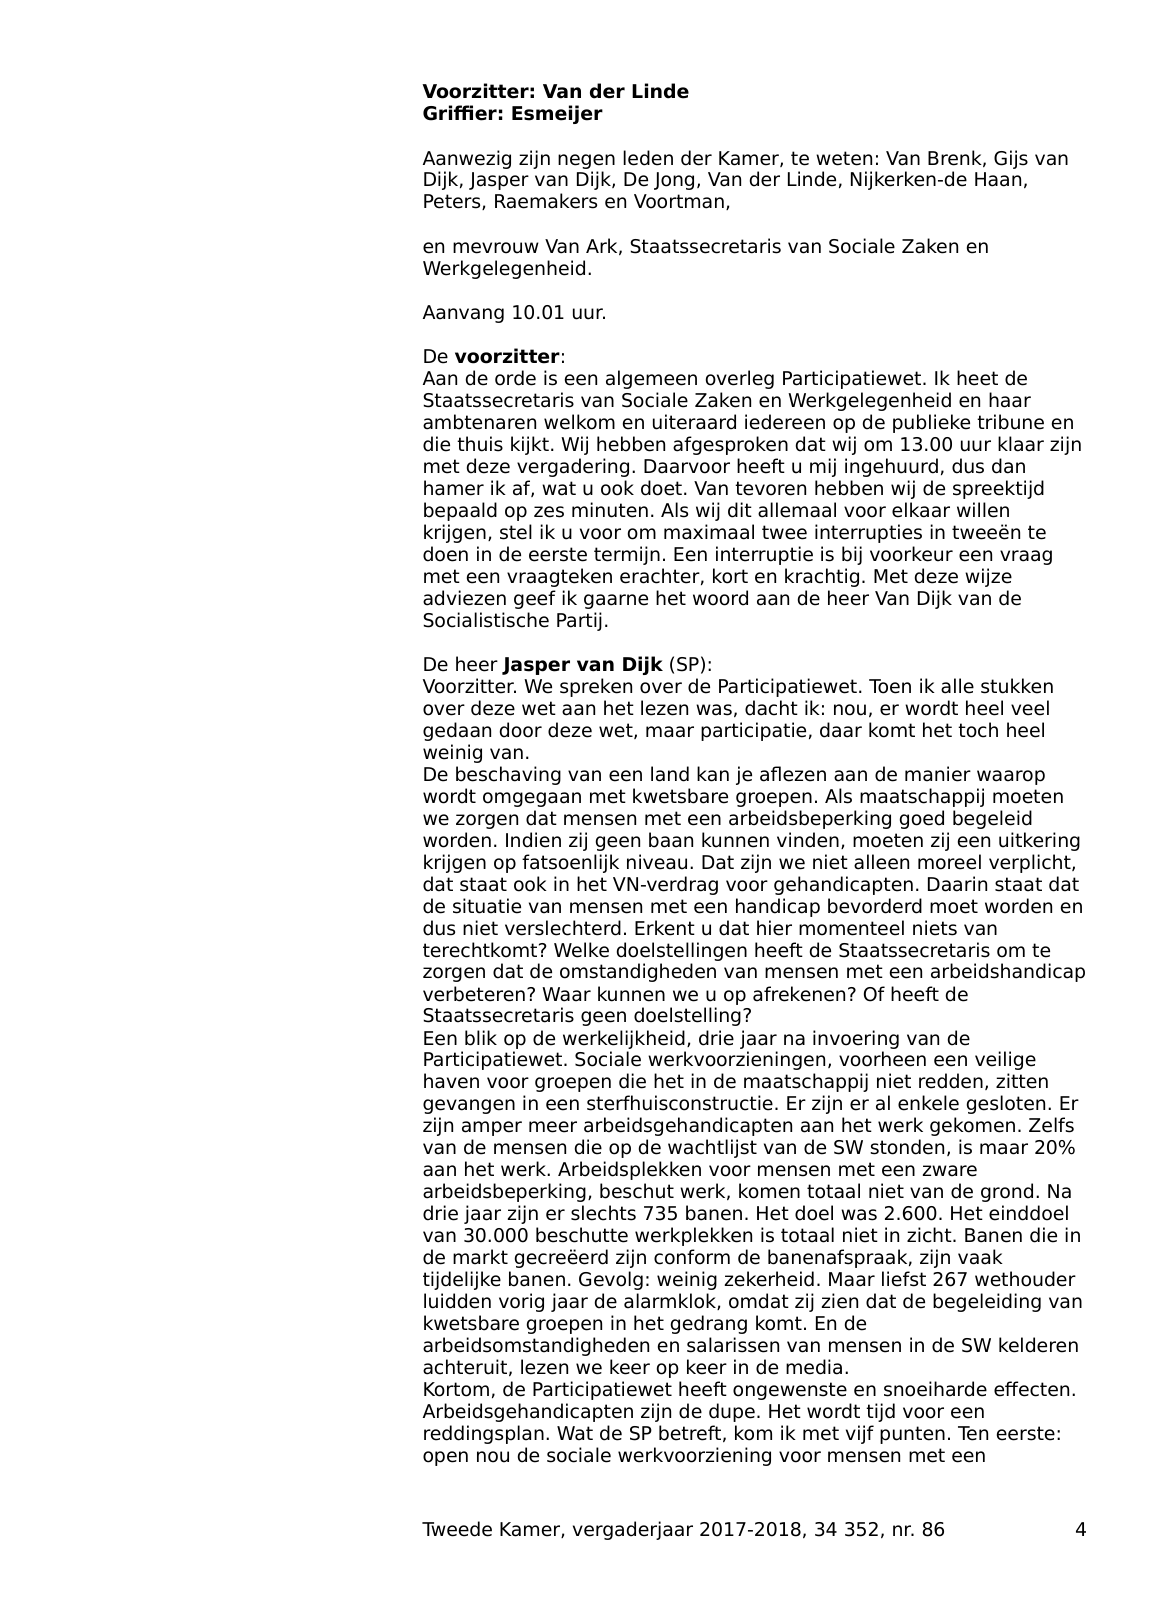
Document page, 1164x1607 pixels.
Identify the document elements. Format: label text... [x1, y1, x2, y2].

text Aanvang 10.01 uur. [422, 302, 1087, 324]
text Een blik op de werkelijkheid, drie jaar na invoering van de Participatiewet. Sociale werkvoorzieningen, voorheen een veilige haven voor groepen die het in de maatschappij niet redden, zitten gevangen in een sterfhuisconstructie. Er zijn er al enkele gesloten. Er zijn amper meer arbeidsgehandicapten aan het werk gekomen. Zelfs van de mensen die op de wachtlijst van de SW stonden, is maar 20% aan het werk. Arbeidsplekken voor mensen met een zware arbeidsbeperking, beschut werk, komen totaal niet van de grond. Na drie jaar zijn er slechts 735 banen. Het doel was 2.600. Het einddoel van 30.000 beschutte werkplekken is totaal niet in zicht. Banen die in de markt gecreëerd zijn conform de banenafspraak, zijn vaak tijdelijke banen. Gevolg: weinig zekerheid. Maar liefst 267 wethouder luidden vorig jaar de alarmklok, omdat zij zien dat de begeleiding van kwetsbare groepen in het gedrang komt. En de arbeidsomstandigheden en salarissen van mensen in de SW kelderen achteruit, lezen we keer op keer in de media. [422, 1027, 1087, 1379]
text De beschaving van een land kan je aflezen aan de manier waarop wordt omgegaan met kwetsbare groepen. Als maatschappij moeten we zorgen dat mensen met een arbeidsbeperking goed begeleid worden. Indien zij geen baan kunnen vinden, moeten zij een uitkering krijgen op fatsoenlijk niveau. Dat zijn we niet alleen moreel verplicht, dat staat ook in het VN-verdrag voor gehandicapten. Daarin staat dat de situatie van mensen met een handicap bevorderd moet worden en dus niet verslechterd. Erkent u dat hier momenteel niets van terechtkomt? Welke doelstellingen heeft de Staatssecretaris om te zorgen dat de omstandigheden van mensen met een arbeidshandicap verbeteren? Waar kunnen we u op afrekenen? Of heeft de Staatssecretaris geen doelstelling? [422, 764, 1087, 1027]
text Voorzitter. We spreken over de Participatiewet. Toen ik alle stukken over deze wet aan het lezen was, dacht ik: nou, er wordt heel veel gedaan door deze wet, maar participatie, daar komt het toch heel weinig van. [422, 676, 1087, 764]
text De heer Jasper van Dijk (SP): [422, 654, 1087, 676]
text Kortom, de Participatiewet heeft ongewenste en snoeiharde effecten. Arbeidsgehandicapten zijn de dupe. Het wordt tijd voor een reddingsplan. Wat de SP betreft, kom ik met vijf punten. Ten eerste: open nou de sociale werkvoorziening voor mensen met een [422, 1379, 1087, 1467]
text Voorzitter: Van der Linde [422, 81, 1087, 103]
text Griffier: Esmeijer [422, 103, 1087, 125]
text Aan de orde is een algemeen overleg Participatiewet. Ik heet de Staatssecretaris van Sociale Zaken en Werkgelegenheid en haar ambtenaren welkom en uiteraard iedereen op de publieke tribune en die thuis kijkt. Wij hebben afgesproken dat wij om 13.00 uur klaar zijn met deze vergadering. Daarvoor heeft u mij ingehuurd, dus dan hamer ik af, wat u ook doet. Van tevoren hebben wij de spreektijd bepaald op zes minuten. Als wij dit allemaal voor elkaar willen krijgen, stel ik u voor om maximaal twee interrupties in tweeën te doen in de eerste termijn. Een interruptie is bij voorkeur een vraag met een vraagteken erachter, kort en krachtig. Met deze wijze adviezen geef ik gaarne het woord aan de heer Van Dijk van de Socialistische Partij. [422, 368, 1087, 632]
text Aanwezig zijn negen leden der Kamer, te weten: Van Brenk, Gijs van Dijk, Jasper van Dijk, De Jong, Van der Linde, Nijkerken-de Haan, Peters, Raemakers en Voortman, [422, 147, 1087, 213]
text en mevrouw Van Ark, Staatssecretaris van Sociale Zaken en Werkgelegenheid. [422, 236, 1087, 279]
text De voorzitter: [422, 346, 1087, 368]
